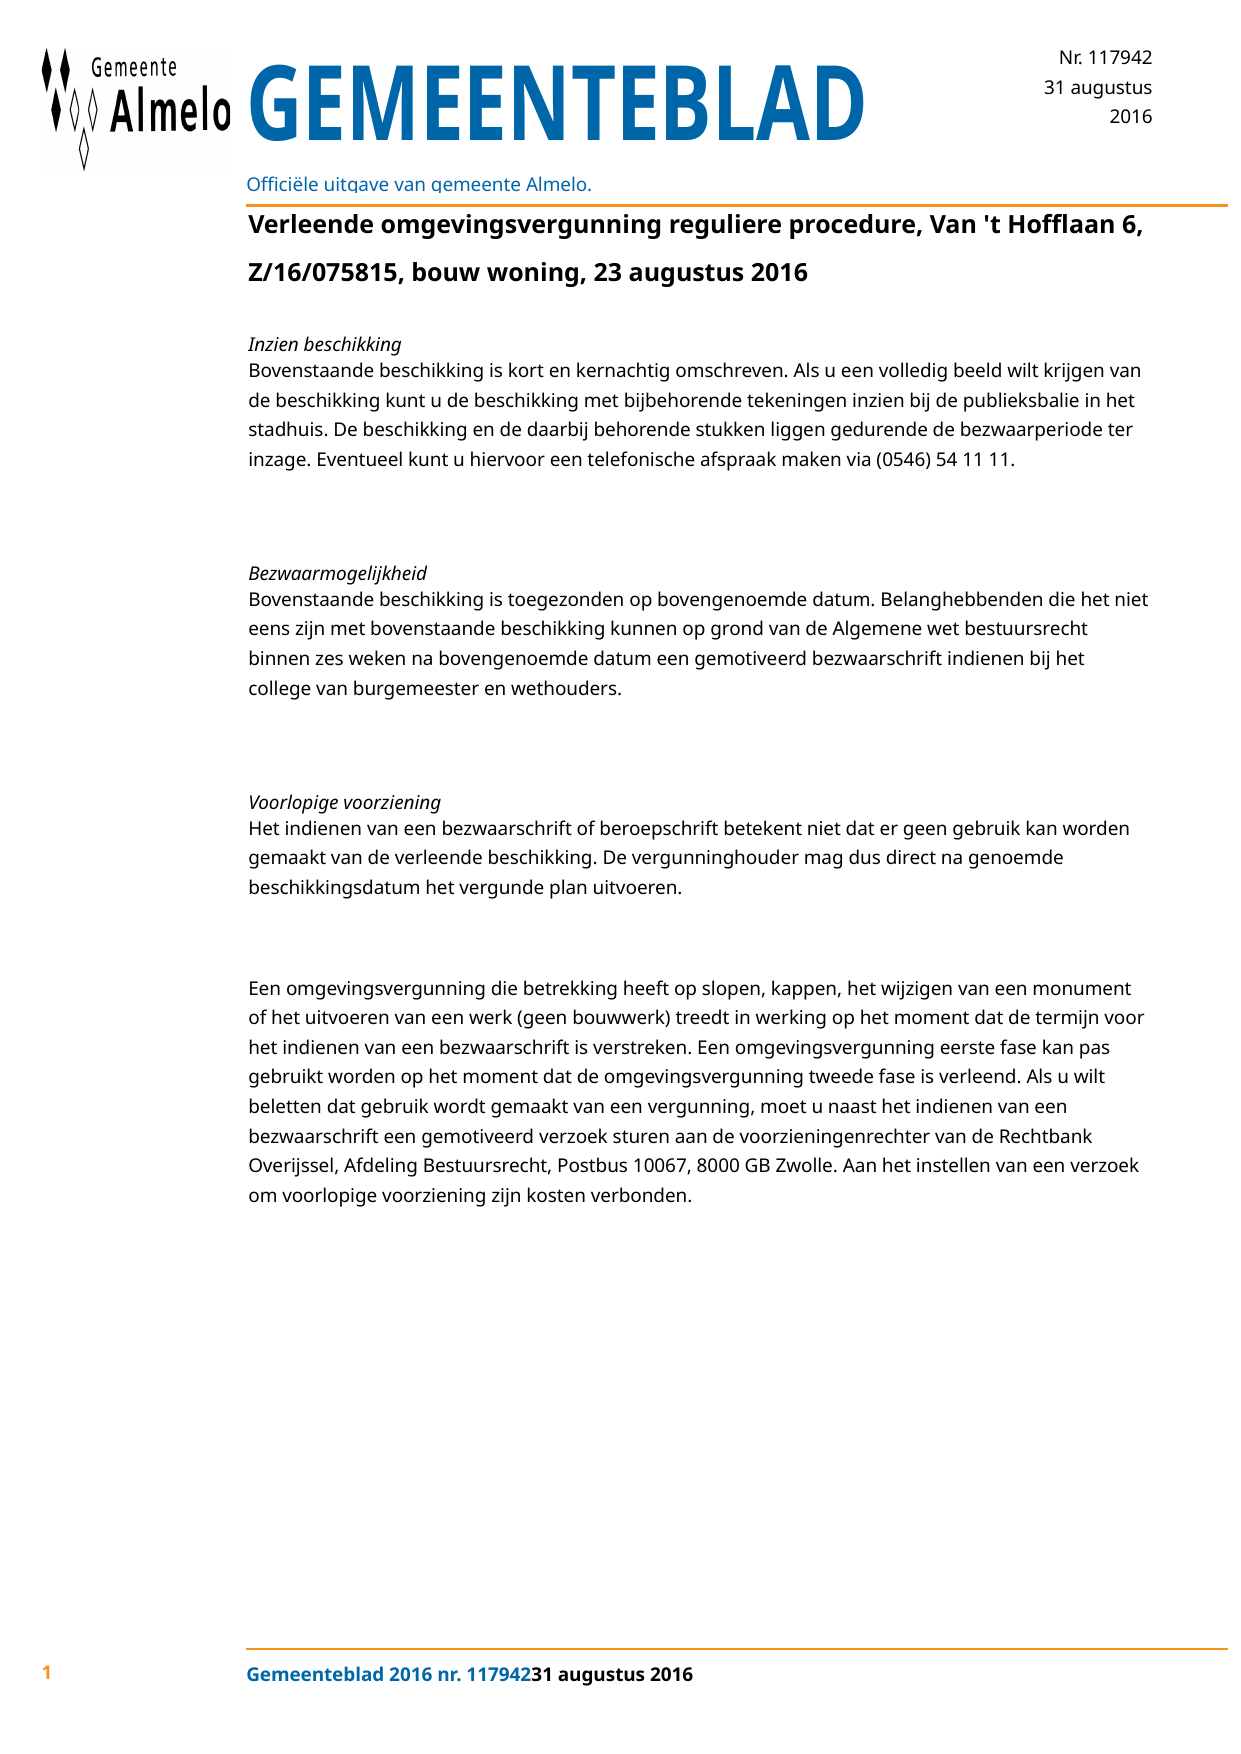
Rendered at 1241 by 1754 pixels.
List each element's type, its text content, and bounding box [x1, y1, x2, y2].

text Bovenstaande beschikking is kort en kernachtig omschreven. Als u een volledig beeld wilt krijgen van de beschikking kunt u de beschikking met bijbehorende tekeningen inzien bij de publieksbalie in het stadhuis. De beschikking en de daarbij behorende stukken liggen gedurende de bezwaarperiode ter inzage. Eventueel kunt u hiervoor een telefonische afspraak maken via (0546) 54 11 11. [248, 357, 1152, 472]
picture [41, 47, 231, 172]
text Verleende omgevingsvergunning reguliere procedure, Van 't Hofflaan 6, Z/16/075815, bouw woning, 23 augustus 2016 [248, 207, 1152, 288]
text Bezwaarmogelijkheid [248, 560, 1152, 586]
text Bovenstaande beschikking is toegezonden op bovengenoemde datum. Belanghebbenden die het niet eens zijn met bovenstaande beschikking kunnen op grond van de Algemene wet bestuursrecht binnen zes weken na bovengenoemde datum een gemotiveerd bezwaarschrift indienen bij het college van burgemeester en wethouders. [248, 586, 1152, 701]
text Voorlopige voorziening [248, 789, 1152, 815]
text Het indienen van een bezwaarschrift of beroepschrift betekent niet dat er geen gebruik kan worden gemaakt van de verleende beschikking. De vergunninghouder mag dus direct na genoemde beschikkingsdatum het vergunde plan uitvoeren. [248, 815, 1152, 900]
text Een omgevingsvergunning die betrekking heeft op slopen, kappen, het wijzigen van een monument of het uitvoeren van een werk (geen bouwwerk) treedt in werking op het moment dat de termijn voor het indienen van een bezwaarschrift is verstreken. Een omgevingsvergunning eerste fase kan pas gebruikt worden op het moment dat de omgevingsvergunning tweede fase is verleend. Als u wilt beletten dat gebruik wordt gemaakt van een vergunning, moet u naast het indienen van een bezwaarschrift een gemotiveerd verzoek sturen aan de voorzieningenrechter van de Rechtbank Overijssel, Afdeling Bestuursrecht, Postbus 10067, 8000 GB Zwolle. Aan het instellen van een verzoek om voorlopige voorziening zijn kosten verbonden. [248, 975, 1152, 1208]
text Inzien beschikking [248, 331, 1152, 357]
